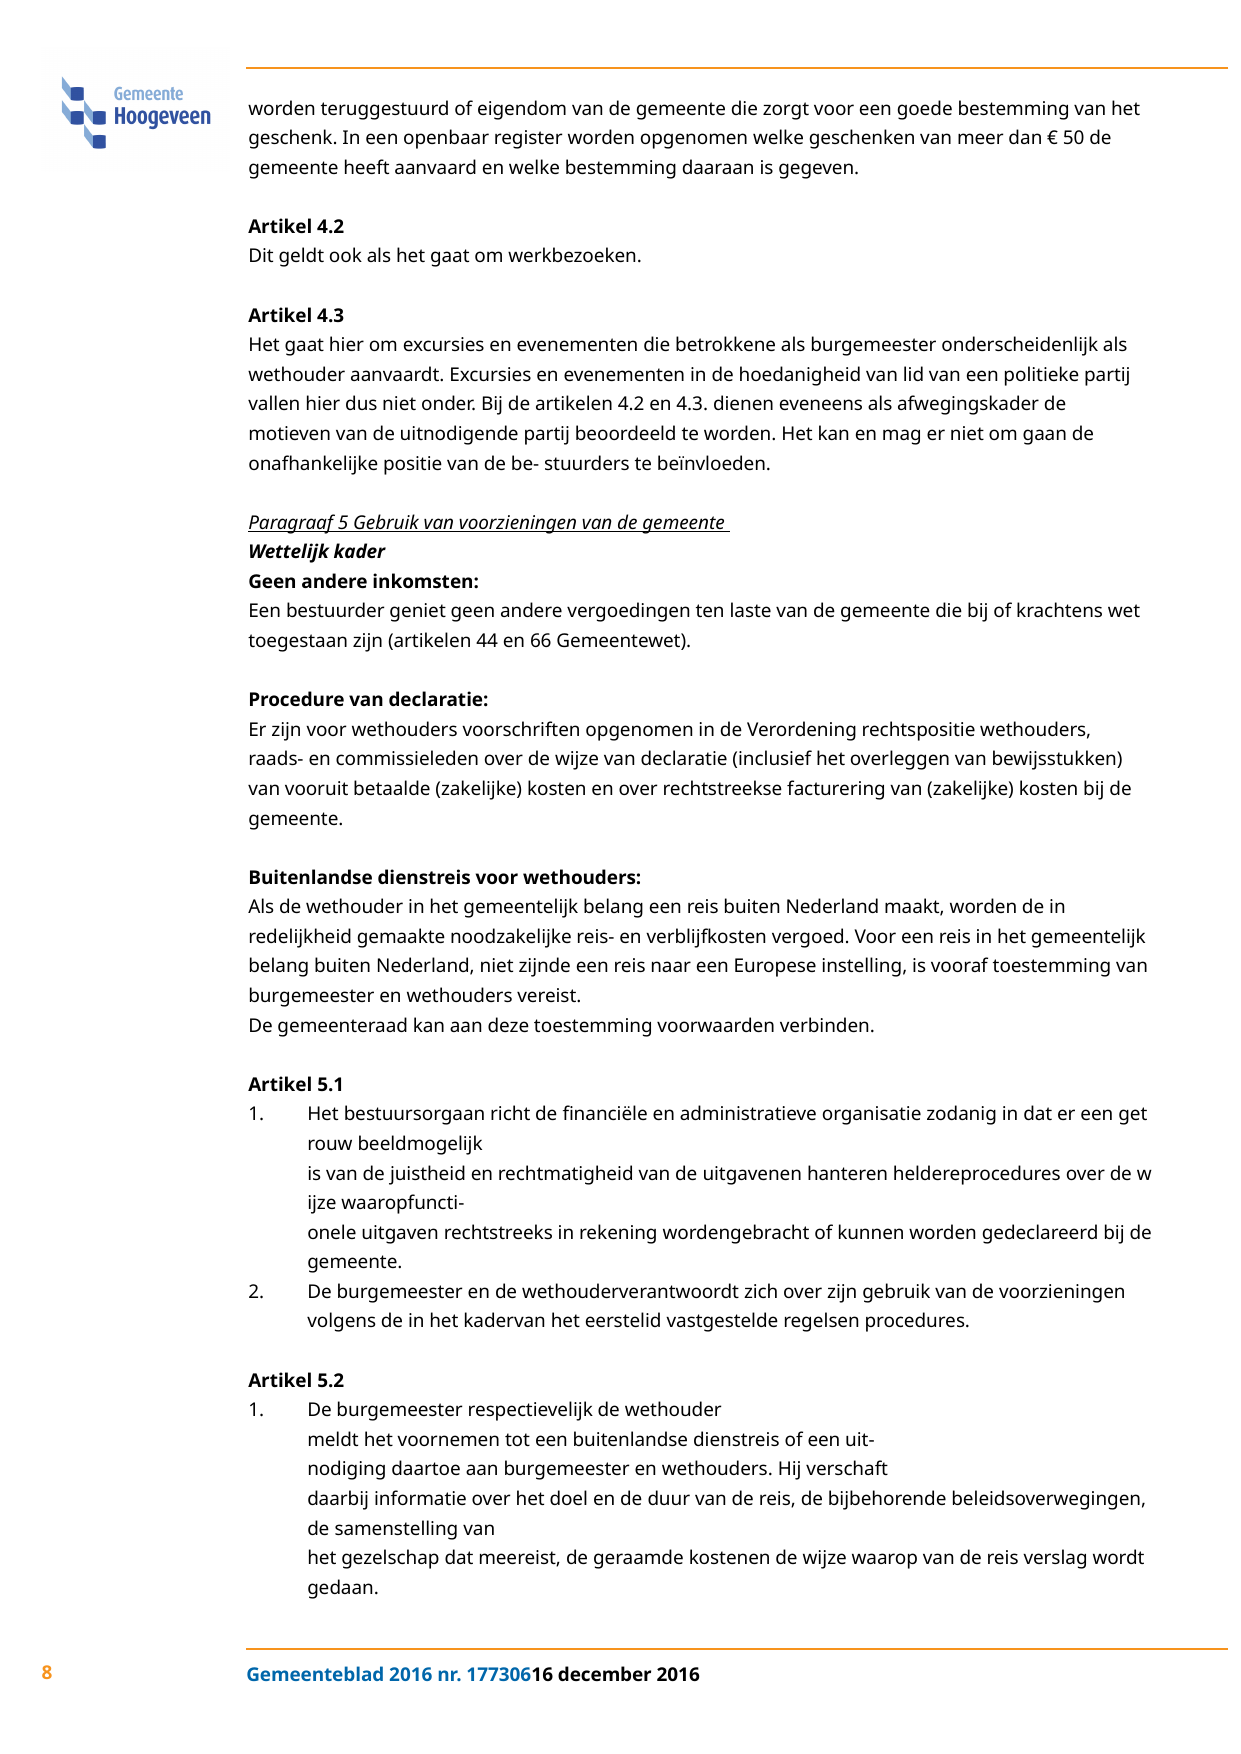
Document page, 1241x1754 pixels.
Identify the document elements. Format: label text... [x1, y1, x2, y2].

list Het bestuursorgaan richt de financiële en administratieve organisatie zodanig in dat er een getrouw beeldmogelijk is van de juistheid en rechtmatigheid van de uitgavenen hanteren heldereprocedures over de wijze waaropfuncti- onele uitgaven rechtstreeks in rekening wordengebracht of kunnen worden gedeclareerd bij de gemeente. [248, 1101, 1152, 1274]
text Artikel 5.1 [248, 1071, 1152, 1097]
text Wettelijk kader [248, 538, 1152, 564]
text De gemeenteraad kan aan deze toestemming voorwaarden verbinden. [248, 1012, 1152, 1038]
list De burgemeester en de wethouderverantwoordt zich over zijn gebruik van de voorzieningen volgens de in het kadervan het eerstelid vastgestelde regelsen procedures. [248, 1278, 1152, 1333]
text Als de wethouder in het gemeentelijk belang een reis buiten Nederland maakt, worden de in redelijkheid gemaakte noodzakelijke reis- en verblijfkosten vergoed. Voor een reis in het gemeentelijk belang buiten Nederland, niet zijnde een reis naar een Europese instelling, is vooraf toestemming van burgemeester en wethouders vereist. [248, 893, 1152, 1008]
text Geen andere inkomsten: [248, 568, 1152, 594]
text Artikel 4.2 [248, 213, 1152, 239]
text Dit geldt ook als het gaat om werkbezoeken. [248, 243, 1152, 268]
text Artikel 4.3 [248, 302, 1152, 328]
text Een bestuurder geniet geen andere vergoedingen ten laste van de gemeente die bij of krachtens wet toegestaan zijn (artikelen 44 en 66 Gemeentewet). [248, 598, 1152, 653]
text Het gaat hier om excursies en evenementen die betrokkene als burgemeester onderscheidenlijk als wethouder aanvaardt. Excursies en evenementen in de hoedanigheid van lid van een politieke partij vallen hier dus niet onder. Bij de artikelen 4.2 en 4.3. dienen eveneens als afwegingskader de motieven van de uitnodigende partij beoordeeld te worden. Het kan en mag er niet om gaan de onafhankelijke positie van de be- stuurders te beïnvloeden. [248, 331, 1152, 476]
text Er zijn voor wethouders voorschriften opgenomen in de Verordening rechtspositie wethouders, raads- en commissieleden over de wijze van declaratie (inclusief het overleggen van bewijsstukken) van vooruit betaalde (zakelijke) kosten en over rechtstreekse facturering van (zakelijke) kosten bij de gemeente. [248, 716, 1152, 831]
list De burgemeester respectievelijk de wethouder meldt het voornemen tot een buitenlandse dienstreis of een uit- nodiging daartoe aan burgemeester en wethouders. Hij verschaft daarbij informatie over het doel en de duur van de reis, de bijbehorende beleidsoverwegingen, de samenstelling van het gezelschap dat meereist, de geraamde kostenen de wijze waarop van de reis verslag wordtgedaan. [248, 1396, 1152, 1600]
text Procedure van declaratie: [248, 686, 1152, 712]
text Artikel 5.2 [248, 1367, 1152, 1393]
picture [41, 47, 231, 172]
text Paragraaf 5 Gebruik van voorzieningen van de gemeente [248, 509, 1152, 535]
text Buitenlandse dienstreis voor wethouders: [248, 864, 1152, 890]
text worden teruggestuurd of eigendom van de gemeente die zorgt voor een goede bestemming van het geschenk. In een openbaar register worden opgenomen welke geschenken van meer dan € 50 de gemeente heeft aanvaard en welke bestemming daaraan is gegeven. [248, 95, 1152, 180]
